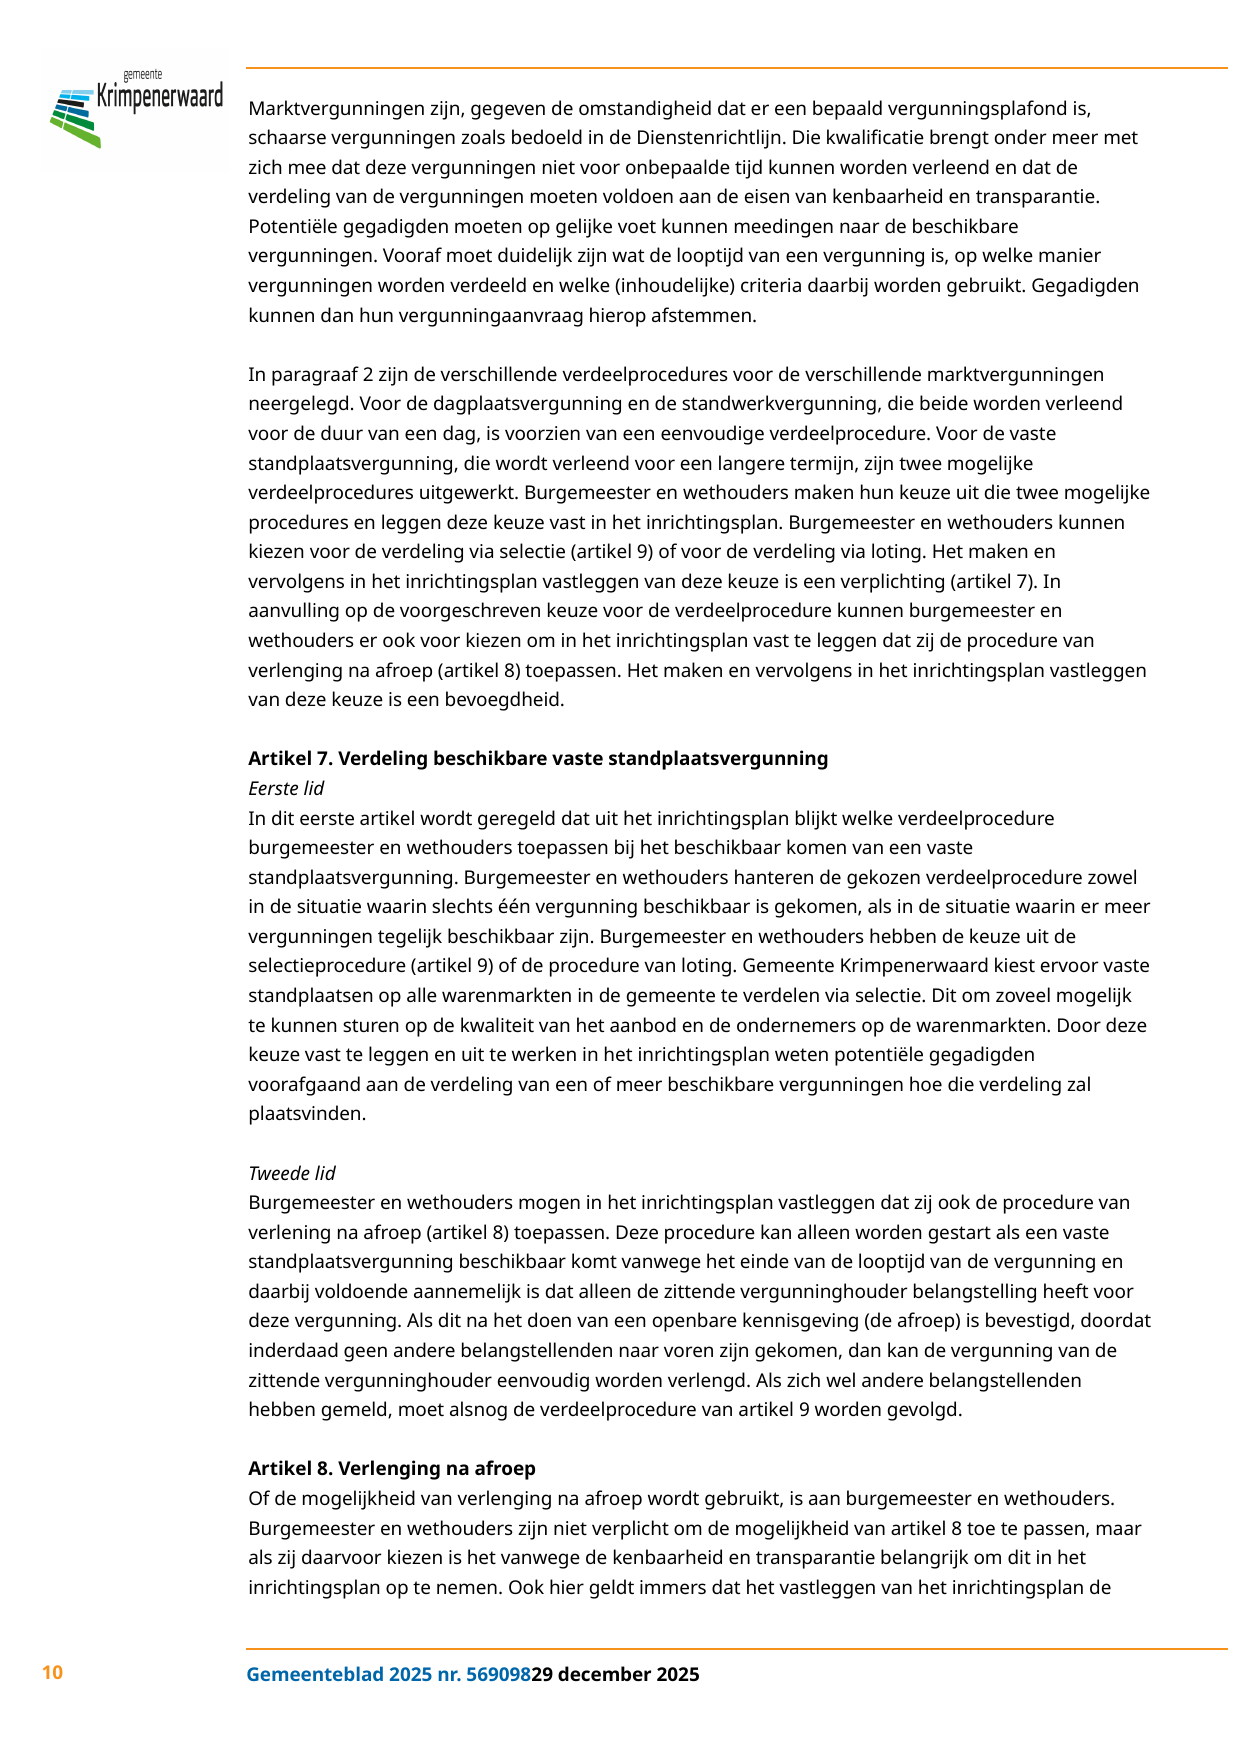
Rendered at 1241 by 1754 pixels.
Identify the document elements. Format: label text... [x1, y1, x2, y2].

text Artikel 8. Verlenging na afroep [248, 1456, 1152, 1481]
text Marktvergunningen zijn, gegeven de omstandigheid dat er een bepaald vergunningsplafond is, schaarse vergunningen zoals bedoeld in de Dienstenrichtlijn. Die kwalificatie brengt onder meer met zich mee dat deze vergunningen niet voor onbepaalde tijd kunnen worden verleend en dat de verdeling van de vergunningen moeten voldoen aan de eisen van kenbaarheid en transparantie. [248, 95, 1152, 209]
text Potentiële gegadigden moeten op gelijke voet kunnen meedingen naar de beschikbare vergunningen. Vooraf moet duidelijk zijn wat de looptijd van een vergunning is, op welke manier vergunningen worden verdeeld en welke (inhoudelijke) criteria daarbij worden gebruikt. Gegadigden kunnen dan hun vergunningaanvraag hierop afstemmen. [248, 213, 1152, 328]
text In dit eerste artikel wordt geregeld dat uit het inrichtingsplan blijkt welke verdeelprocedure burgemeester en wethouders toepassen bij het beschikbaar komen van een vaste standplaatsvergunning. Burgemeester en wethouders hanteren de gekozen verdeelprocedure zowel in de situatie waarin slechts één vergunning beschikbaar is gekomen, als in de situatie waarin er meer vergunningen tegelijk beschikbaar zijn. Burgemeester en wethouders hebben de keuze uit de selectieprocedure (artikel 9) of de procedure van loting. Gemeente Krimpenerwaard kiest ervoor vaste standplaatsen op alle warenmarkten in de gemeente te verdelen via selectie. Dit om zoveel mogelijk te kunnen sturen op de kwaliteit van het aanbod en de ondernemers op de warenmarkten. Door deze keuze vast te leggen en uit te werken in het inrichtingsplan weten potentiële gegadigden voorafgaand aan de verdeling van een of meer beschikbare vergunningen hoe die verdeling zal plaatsvinden. [248, 805, 1152, 1126]
text Tweede lid [248, 1160, 1152, 1186]
text Eerste lid [248, 775, 1152, 801]
text Of de mogelijkheid van verlenging na afroep wordt gebruikt, is aan burgemeester en wethouders. Burgemeester en wethouders zijn niet verplicht om de mogelijkheid van artikel 8 toe te passen, maar als zij daarvoor kiezen is het vanwege de kenbaarheid en transparantie belangrijk om dit in het inrichtingsplan op te nemen. Ook hier geldt immers dat het vastleggen van het inrichtingsplan de [248, 1485, 1152, 1600]
text Artikel 7. Verdeling beschikbare vaste standplaatsvergunning [248, 746, 1152, 771]
text Burgemeester en wethouders mogen in het inrichtingsplan vastleggen dat zij ook de procedure van verlening na afroep (artikel 8) toepassen. Deze procedure kan alleen worden gestart als een vaste standplaatsvergunning beschikbaar komt vanwege het einde van de looptijd van de vergunning en daarbij voldoende aannemelijk is dat alleen de zittende vergunninghouder belangstelling heeft voor deze vergunning. Als dit na het doen van een openbare kennisgeving (de afroep) is bevestigd, doordat inderdaad geen andere belangstellenden naar voren zijn gekomen, dan kan de vergunning van de zittende vergunninghouder eenvoudig worden verlengd. Als zich wel andere belangstellenden hebben gemeld, moet alsnog de verdeelprocedure van artikel 9 worden gevolgd. [248, 1189, 1152, 1422]
text In paragraaf 2 zijn de verschillende verdeelprocedures voor de verschillende marktvergunningen neergelegd. Voor de dagplaatsvergunning en de standwerkvergunning, die beide worden verleend voor de duur van een dag, is voorzien van een eenvoudige verdeelprocedure. Voor de vaste standplaatsvergunning, die wordt verleend voor een langere termijn, zijn twee mogelijke verdeelprocedures uitgewerkt. Burgemeester en wethouders maken hun keuze uit die twee mogelijke procedures en leggen deze keuze vast in het inrichtingsplan. Burgemeester en wethouders kunnen kiezen voor de verdeling via selectie (artikel 9) of voor de verdeling via loting. Het maken en vervolgens in het inrichtingsplan vastleggen van deze keuze is een verplichting (artikel 7). In aanvulling op de voorgeschreven keuze voor de verdeelprocedure kunnen burgemeester en wethouders er ook voor kiezen om in het inrichtingsplan vast te leggen dat zij de procedure van verlenging na afroep (artikel 8) toepassen. Het maken en vervolgens in het inrichtingsplan vastleggen van deze keuze is een bevoegdheid. [248, 361, 1152, 712]
picture [41, 47, 231, 172]
